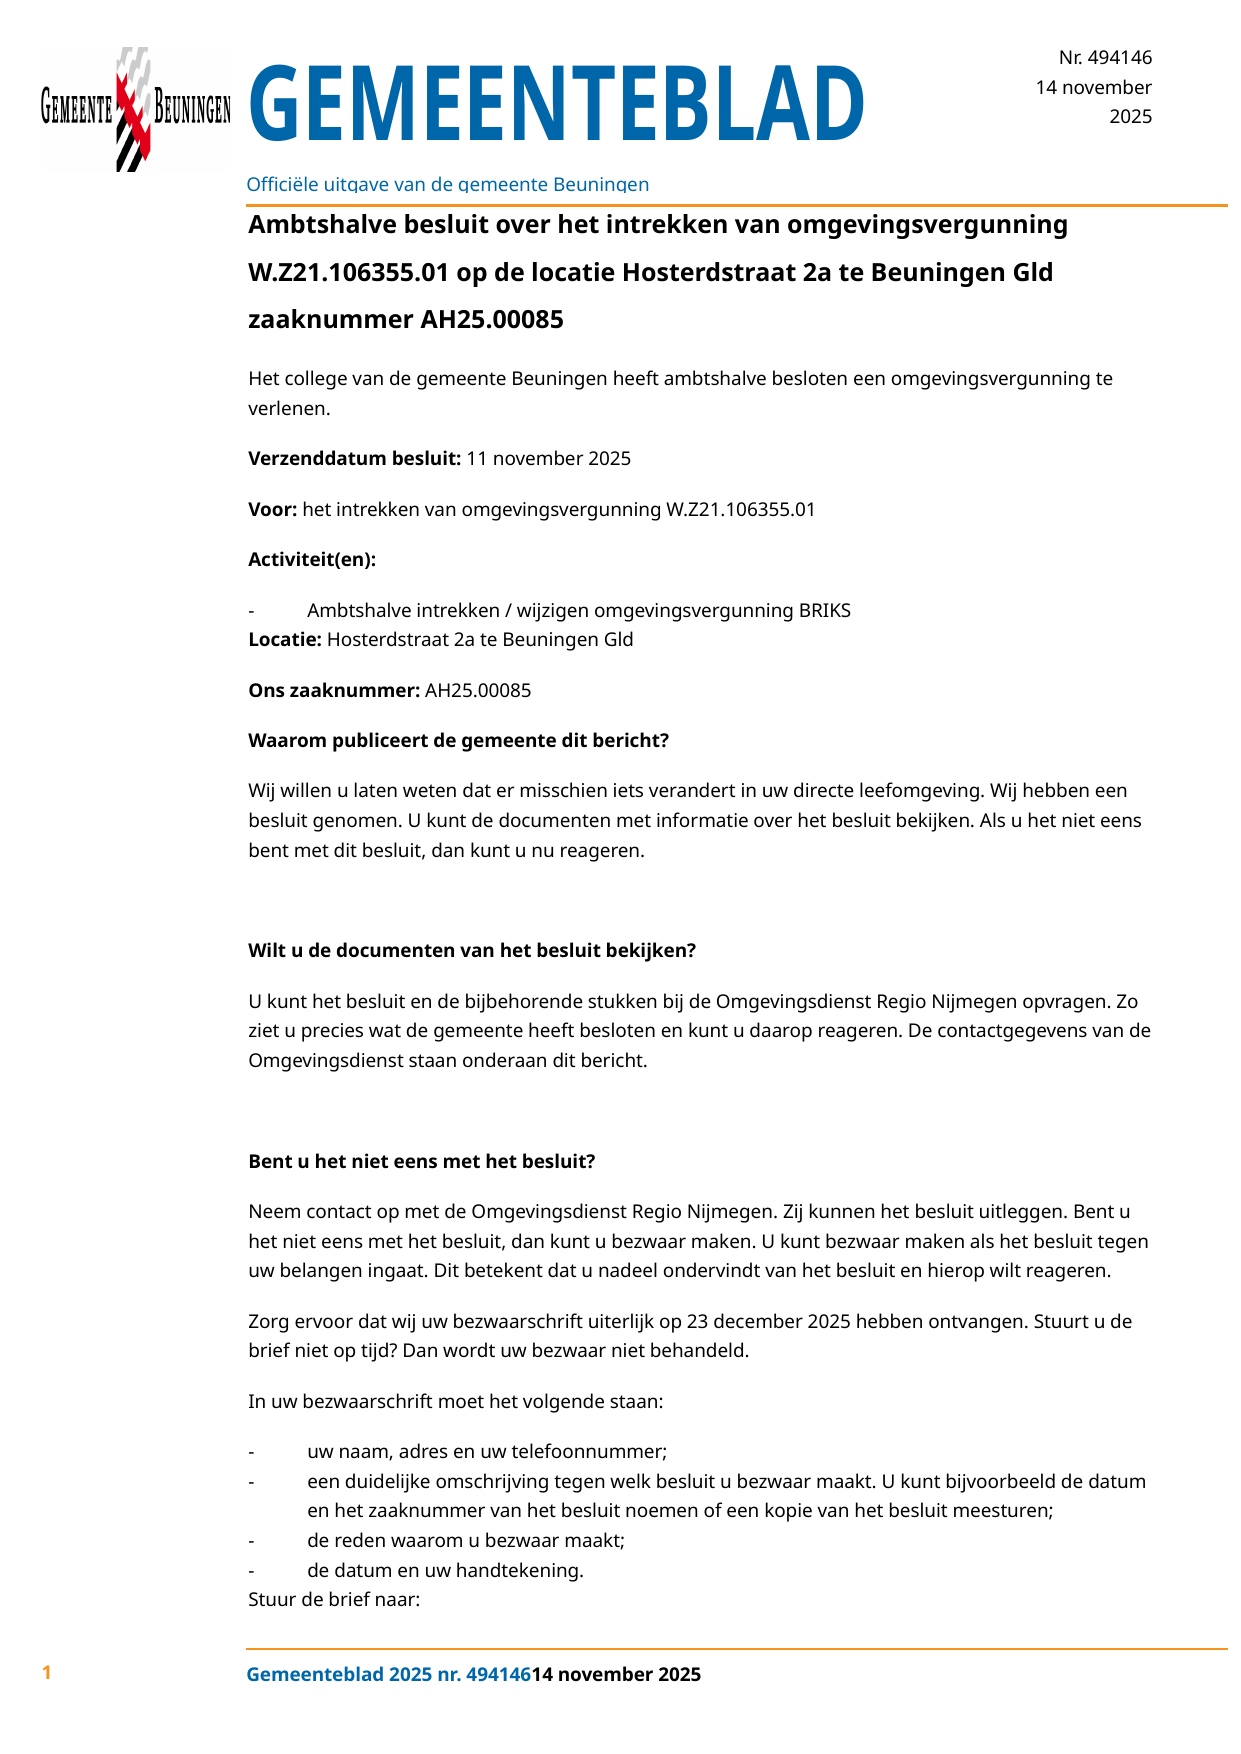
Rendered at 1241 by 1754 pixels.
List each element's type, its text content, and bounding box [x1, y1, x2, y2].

list een duidelijke omschrijving tegen welk besluit u bezwaar maakt. U kunt bijvoorbeeld de datum en het zaaknummer van het besluit noemen of een kopie van het besluit meesturen; [248, 1468, 1152, 1523]
text Stuur de brief naar: [248, 1586, 1152, 1612]
picture [41, 47, 231, 172]
text Neem contact op met de Omgevingsdienst Regio Nijmegen. Zij kunnen het besluit uitleggen. Bent u het niet eens met het besluit, dan kunt u bezwaar maken. U kunt bezwaar maken als het besluit tegen uw belangen ingaat. Dit betekent dat u nadeel ondervindt van het besluit en hierop wilt reageren. [248, 1198, 1152, 1283]
text Bent u het niet eens met het besluit? [248, 1148, 1152, 1174]
list de reden waarom u bezwaar maakt; [248, 1527, 1152, 1553]
list Ambtshalve intrekken / wijzigen omgevingsvergunning BRIKS [248, 597, 1152, 622]
text Waarom publiceert de gemeente dit bericht? [248, 727, 1152, 753]
text Zorg ervoor dat wij uw bezwaarschrift uiterlijk op 23 december 2025 hebben ontvangen. Stuurt u de brief niet op tijd? Dan wordt uw bezwaar niet behandeld. [248, 1308, 1152, 1363]
text Voor: het intrekken van omgevingsvergunning W.Z21.106355.01 [248, 496, 1152, 522]
text Wilt u de documenten van het besluit bekijken? [248, 938, 1152, 963]
text Activiteit(en): [248, 546, 1152, 572]
text Het college van de gemeente Beuningen heeft ambtshalve besloten een omgevingsvergunning te verlenen. [248, 366, 1152, 421]
text Verzenddatum besluit: 11 november 2025 [248, 446, 1152, 471]
text Ons zaaknummer: AH25.00085 [248, 677, 1152, 702]
text U kunt het besluit en de bijbehorende stukken bij de Omgevingsdienst Regio Nijmegen opvragen. Zo ziet u precies wat de gemeente heeft besloten en kunt u daarop reageren. De contactgegevens van de Omgevingsdienst staan onderaan dit bericht. [248, 988, 1152, 1073]
text Wij willen u laten weten dat er misschien iets verandert in uw directe leefomgeving. Wij hebben een besluit genomen. U kunt de documenten met informatie over het besluit bekijken. Als u het niet eens bent met dit besluit, dan kunt u nu reageren. [248, 778, 1152, 862]
text Ambtshalve besluit over het intrekken van omgevingsvergunning W.Z21.106355.01 op de locatie Hosterdstraat 2a te Beuningen Gld zaaknummer AH25.00085 [248, 207, 1152, 336]
text Locatie: Hosterdstraat 2a te Beuningen Gld [248, 626, 1152, 652]
text In uw bezwaarschrift moet het volgende staan: [248, 1388, 1152, 1414]
list uw naam, adres en uw telefoonnummer; [248, 1438, 1152, 1464]
list de datum en uw handtekening. [248, 1557, 1152, 1582]
